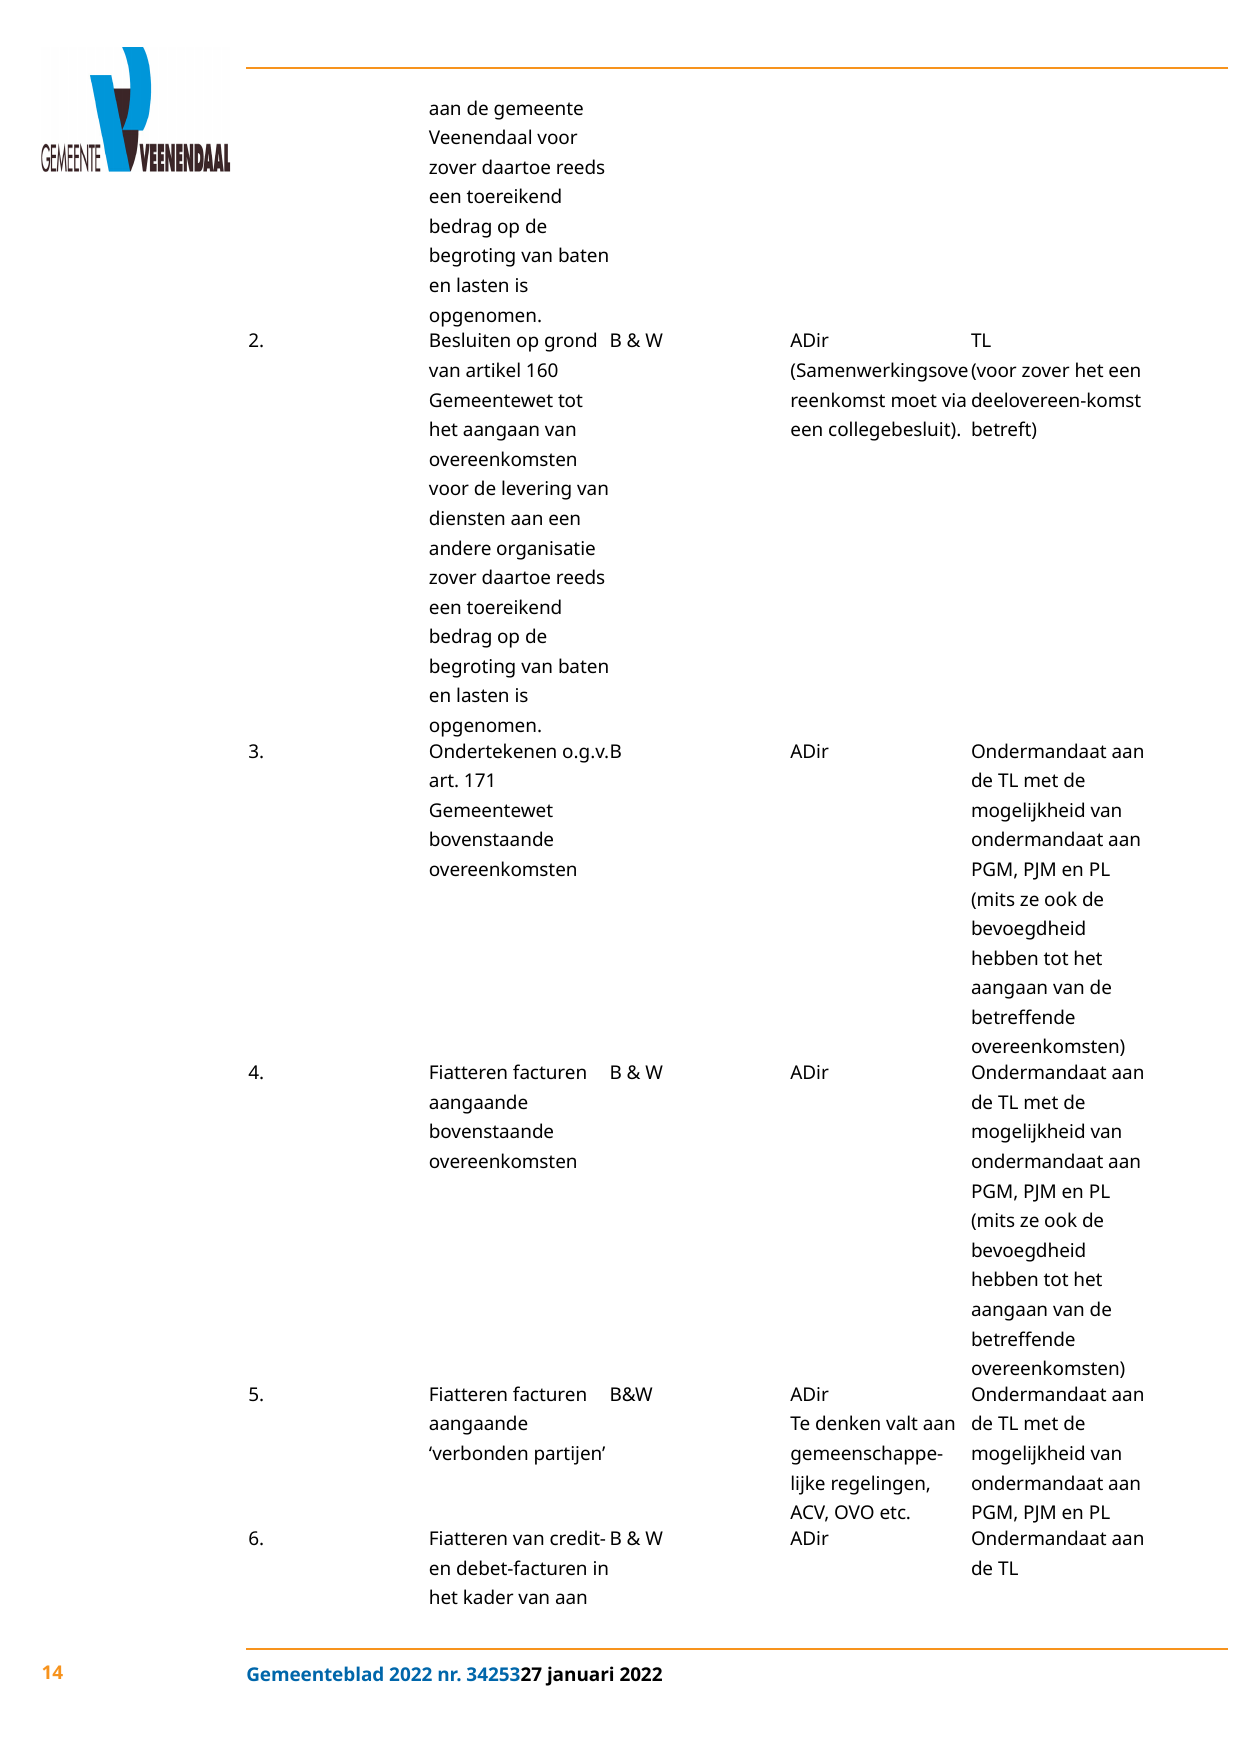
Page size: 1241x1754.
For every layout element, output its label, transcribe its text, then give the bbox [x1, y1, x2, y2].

table_cell B & W [609, 1060, 790, 1381]
table_cell aan de gemeente Veenendaal voor zover daartoe reeds een toereikend bedrag op de begroting van baten en lasten is opgenomen. [429, 95, 609, 328]
table_cell ADir [790, 1525, 971, 1610]
table_cell [790, 95, 971, 328]
table_cell B [609, 738, 790, 1059]
table_cell ADir [790, 1060, 971, 1381]
table_cell ADir [790, 738, 971, 1059]
table_cell 3. [248, 738, 429, 1059]
table_cell B & W [609, 328, 790, 738]
table_cell Ondermandaat aan de TL met de mogelijkheid van ondermandaat aan PGM, PJM en PL [971, 1381, 1152, 1525]
table_cell [609, 95, 790, 328]
table_cell Ondermandaat aan de TL [971, 1525, 1152, 1610]
table_cell ADir (Samenwerkingsovereenkomst moet via een collegebesluit). [790, 328, 971, 738]
table_cell 4. [248, 1060, 429, 1381]
table_cell Fiatteren van credit- en debet-facturen in het kader van aan [429, 1525, 609, 1610]
table_cell [248, 95, 429, 328]
table_cell 6. [248, 1525, 429, 1610]
table_cell Fiatteren facturen aangaande bovenstaande overeenkomsten [429, 1060, 609, 1381]
table_cell B & W [609, 1525, 790, 1610]
table_cell B&W [609, 1381, 790, 1525]
table_cell Ondermandaat aan de TL met de mogelijkheid van ondermandaat aan PGM, PJM en PL (mits ze ook de bevoegdheid hebben tot het aangaan van de betreffende overeenkomsten) [971, 738, 1152, 1059]
table_cell Ondermandaat aan de TL met de mogelijkheid van ondermandaat aan PGM, PJM en PL (mits ze ook de bevoegdheid hebben tot het aangaan van de betreffende overeenkomsten) [971, 1060, 1152, 1381]
picture [41, 47, 130, 172]
table_cell ADir Te denken valt aan gemeenschappe-lijke regelingen, ACV, OVO etc. [790, 1381, 971, 1525]
table_cell Ondertekenen o.g.v. art. 171 Gemeentewet bovenstaande overeenkomsten [429, 738, 609, 1059]
table_cell 2. [248, 328, 429, 738]
table_cell Fiatteren facturen aangaande ‘verbonden partijen’ [429, 1381, 609, 1525]
picture [123, 47, 231, 172]
table_cell Besluiten op grond van artikel 160 Gemeentewet tot het aangaan van overeenkomsten voor de levering van diensten aan een andere organisatie zover daartoe reeds een toereikend bedrag op de begroting van baten en lasten is opgenomen. [429, 328, 609, 738]
table_cell 5. [248, 1381, 429, 1525]
table_cell [971, 95, 1152, 328]
table_cell TL (voor zover het een deelovereen-komst betreft) [971, 328, 1152, 738]
